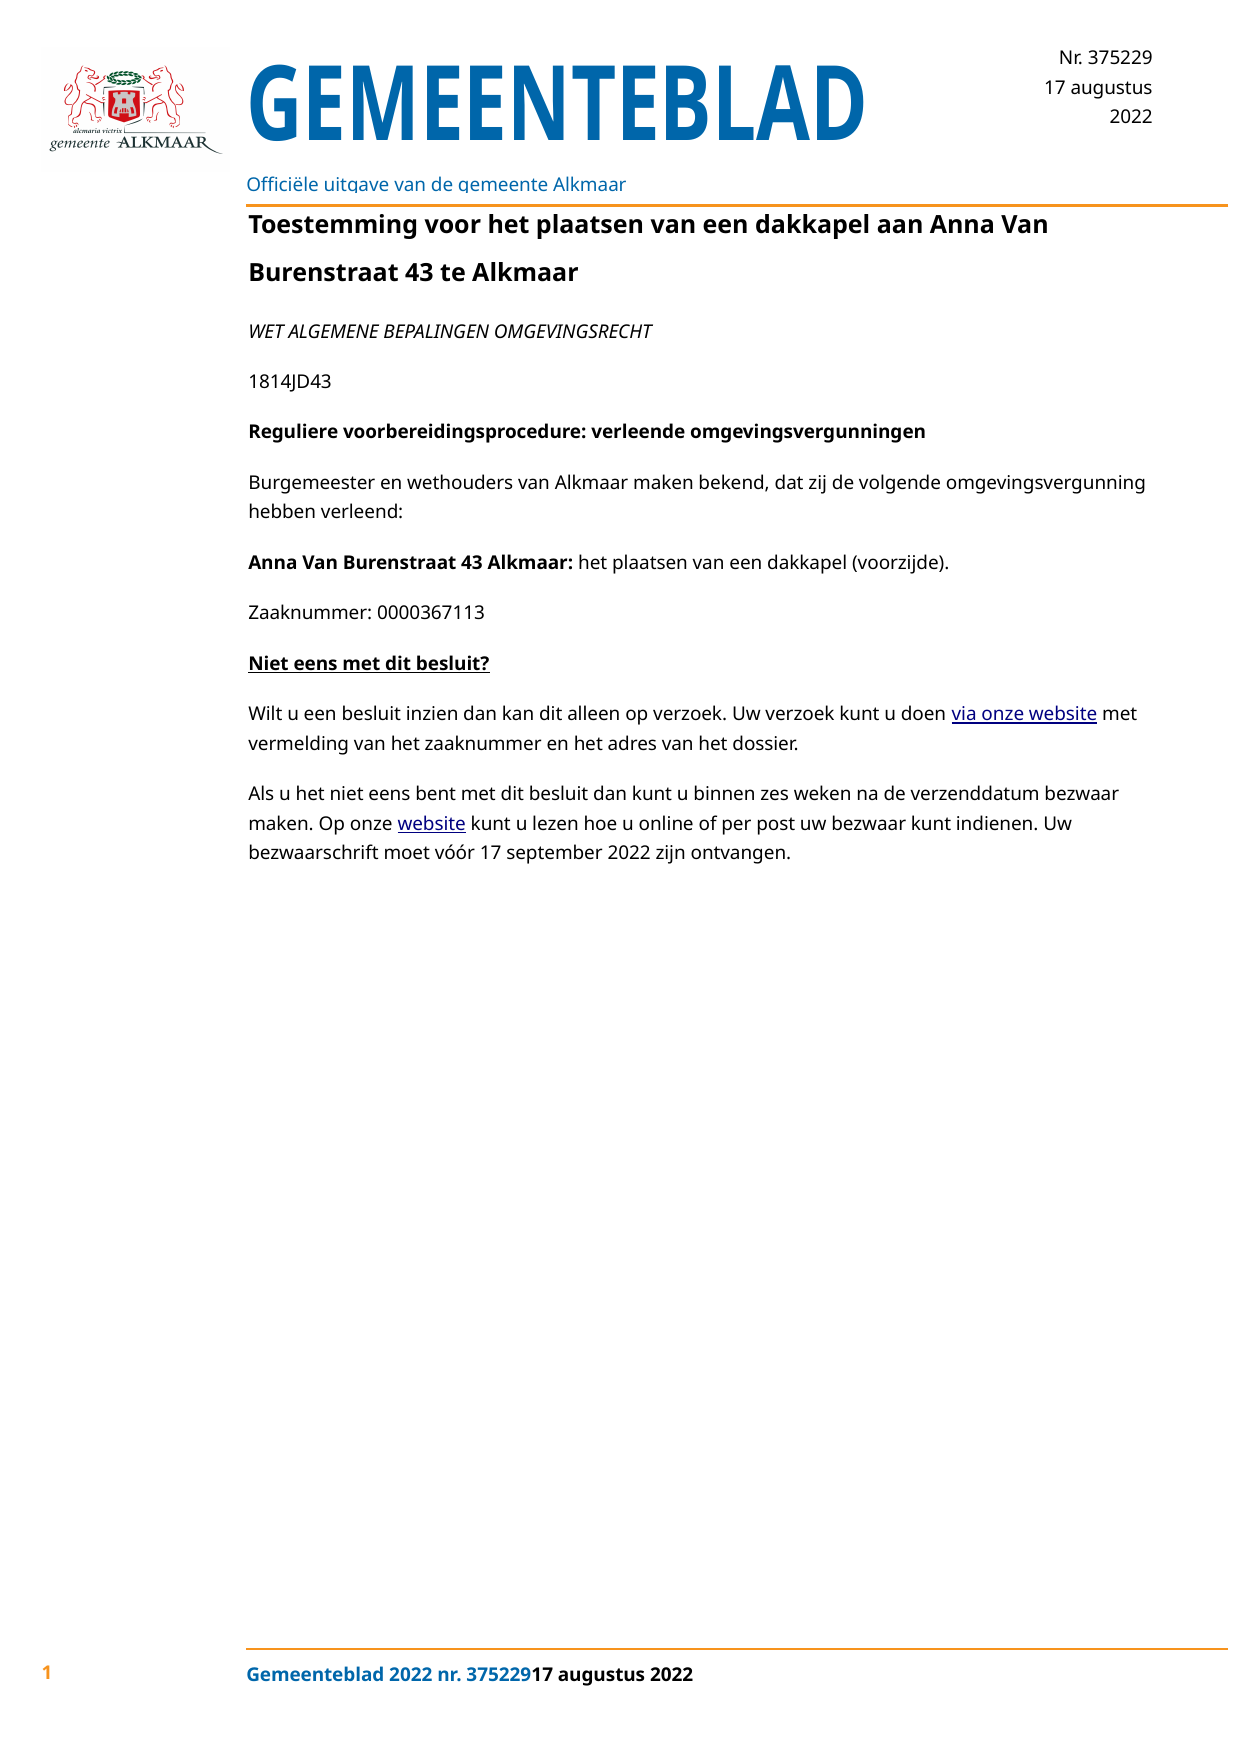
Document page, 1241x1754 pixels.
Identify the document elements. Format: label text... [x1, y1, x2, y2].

text Burgemeester en wethouders van Alkmaar maken bekend, dat zij de volgende omgevingsvergunning hebben verleend: [248, 469, 1152, 524]
picture [41, 47, 231, 172]
text Zaaknummer: 0000367113 [248, 599, 1152, 625]
text Wilt u een besluit inzien dan kan dit alleen op verzoek. Uw verzoek kunt u doen via onze website met vermelding van het zaaknummer en het adres van het dossier. [248, 700, 1152, 756]
text 1814JD43 [248, 368, 1152, 394]
text WET ALGEMENE BEPALINGEN OMGEVINGSRECHT [248, 318, 1152, 344]
text Toestemming voor het plaatsen van een dakkapel aan Anna Van Burenstraat 43 te Alkmaar [248, 207, 1152, 288]
text Niet eens met dit besluit? [248, 650, 1152, 676]
text Reguliere voorbereidingsprocedure: verleende omgevingsvergunningen [248, 419, 1152, 444]
text Als u het niet eens bent met dit besluit dan kunt u binnen zes weken na de verzenddatum bezwaar maken. Op onze website kunt u lezen hoe u online of per post uw bezwaar kunt indienen. Uw bezwaarschrift moet vóór 17 september 2022 zijn ontvangen. [248, 780, 1152, 865]
text Anna Van Burenstraat 43 Alkmaar: het plaatsen van een dakkapel (voorzijde). [248, 549, 1152, 575]
